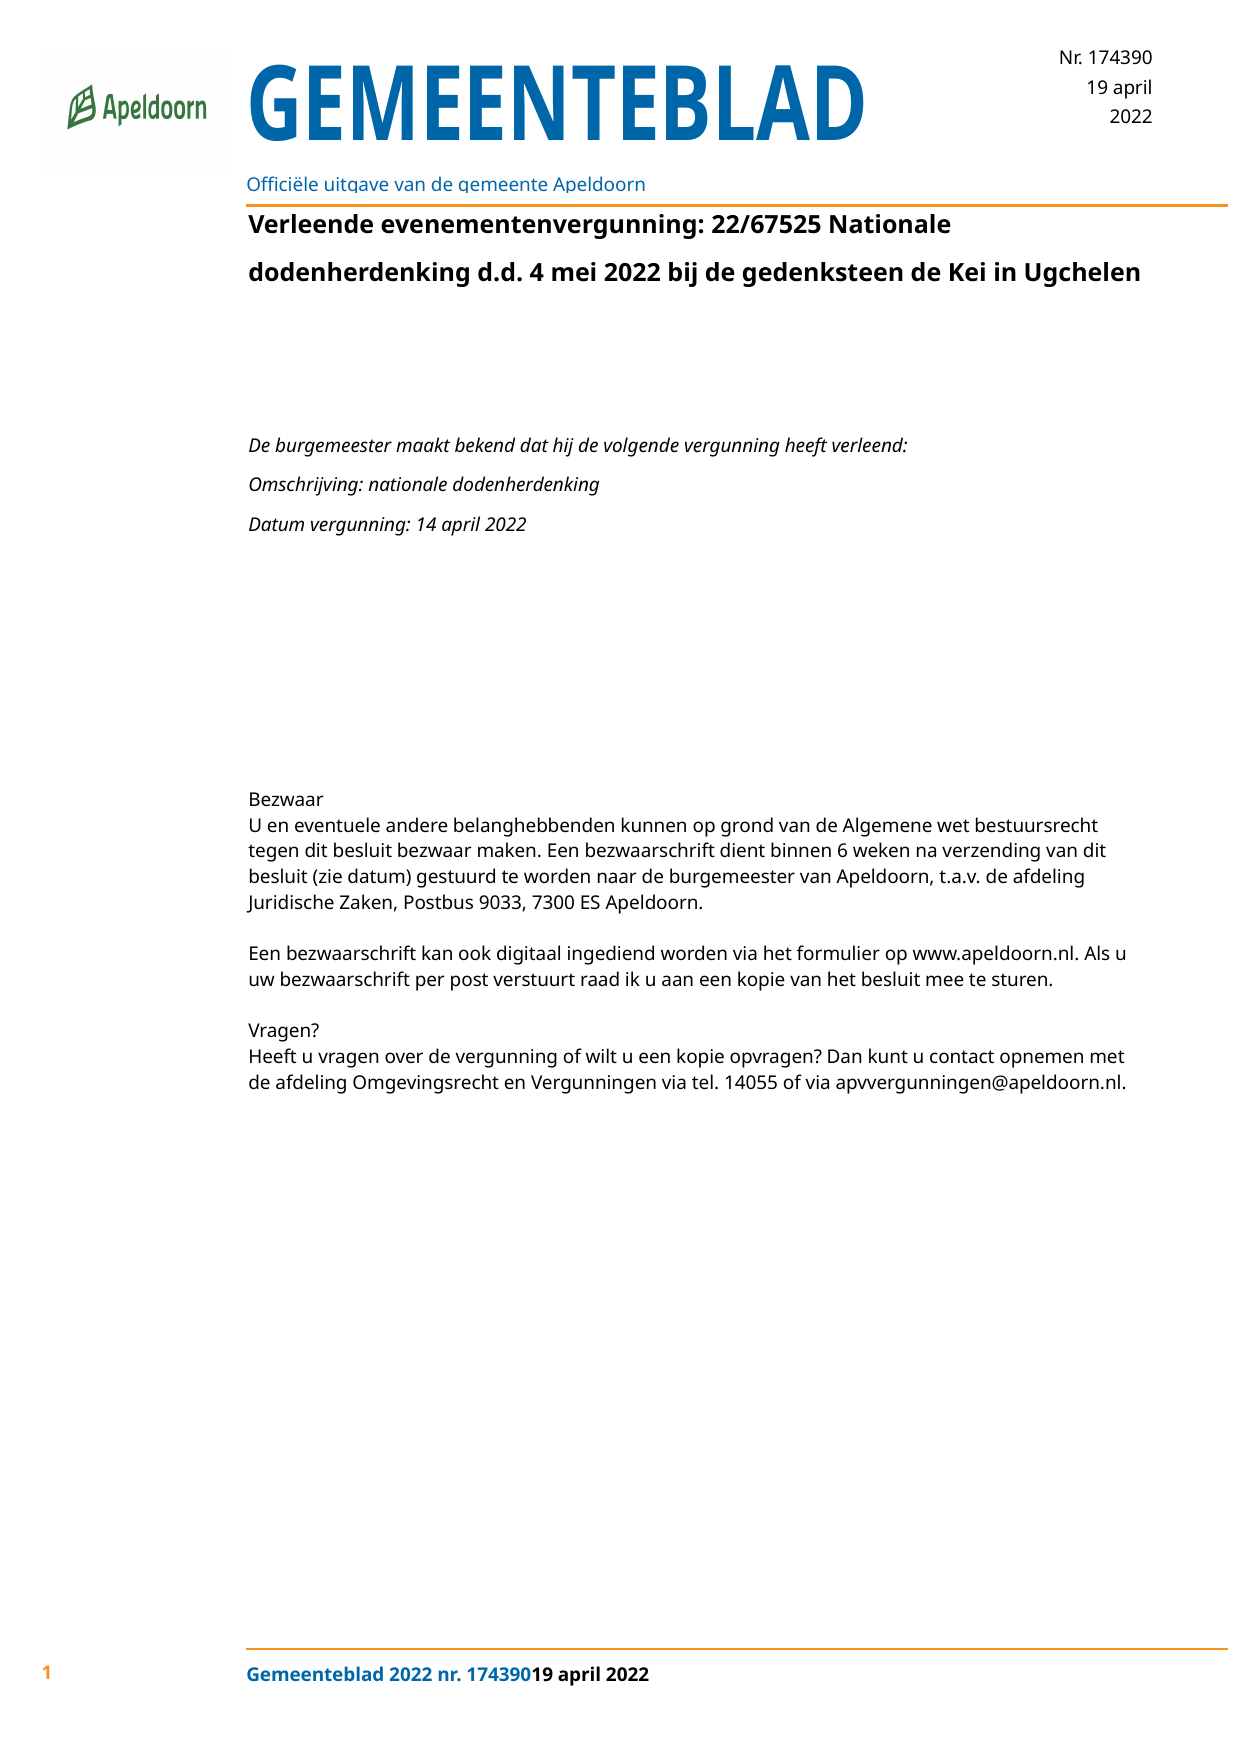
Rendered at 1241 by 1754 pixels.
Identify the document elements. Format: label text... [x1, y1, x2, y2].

text Bezwaar [248, 786, 1152, 812]
text Omschrijving: nationale dodenherdenking [248, 472, 1152, 497]
text De burgemeester maakt bekend dat hij de volgende vergunning heeft verleend: [248, 432, 1152, 458]
text Vragen? [248, 1018, 1152, 1043]
text Verleende evenementenvergunning: 22/67525 Nationale dodenherdenking d.d. 4 mei 2022 bij de gedenksteen de Kei in Ugchelen [248, 207, 1152, 288]
text Datum vergunning: 14 april 2022 [248, 511, 1152, 537]
text Een bezwaarschrift kan ook digitaal ingediend worden via het formulier op www.apeldoorn.nl. Als u uw bezwaarschrift per post verstuurt raad ik u aan een kopie van het besluit mee te sturen. [248, 940, 1152, 992]
text U en eventuele andere belanghebbenden kunnen op grond van de Algemene wet bestuursrecht tegen dit besluit bezwaar maken. Een bezwaarschrift dient binnen 6 weken na verzending van dit besluit (zie datum) gestuurd te worden naar de burgemeester van Apeldoorn, t.a.v. de afdeling Juridische Zaken, Postbus 9033, 7300 ES Apeldoorn. [248, 812, 1152, 915]
text Heeft u vragen over de vergunning of wilt u een kopie opvragen? Dan kunt u contact opnemen met de afdeling Omgevingsrecht en Vergunningen via tel. 14055 of via apvvergunningen@apeldoorn.nl. [248, 1043, 1152, 1095]
picture [41, 47, 231, 172]
